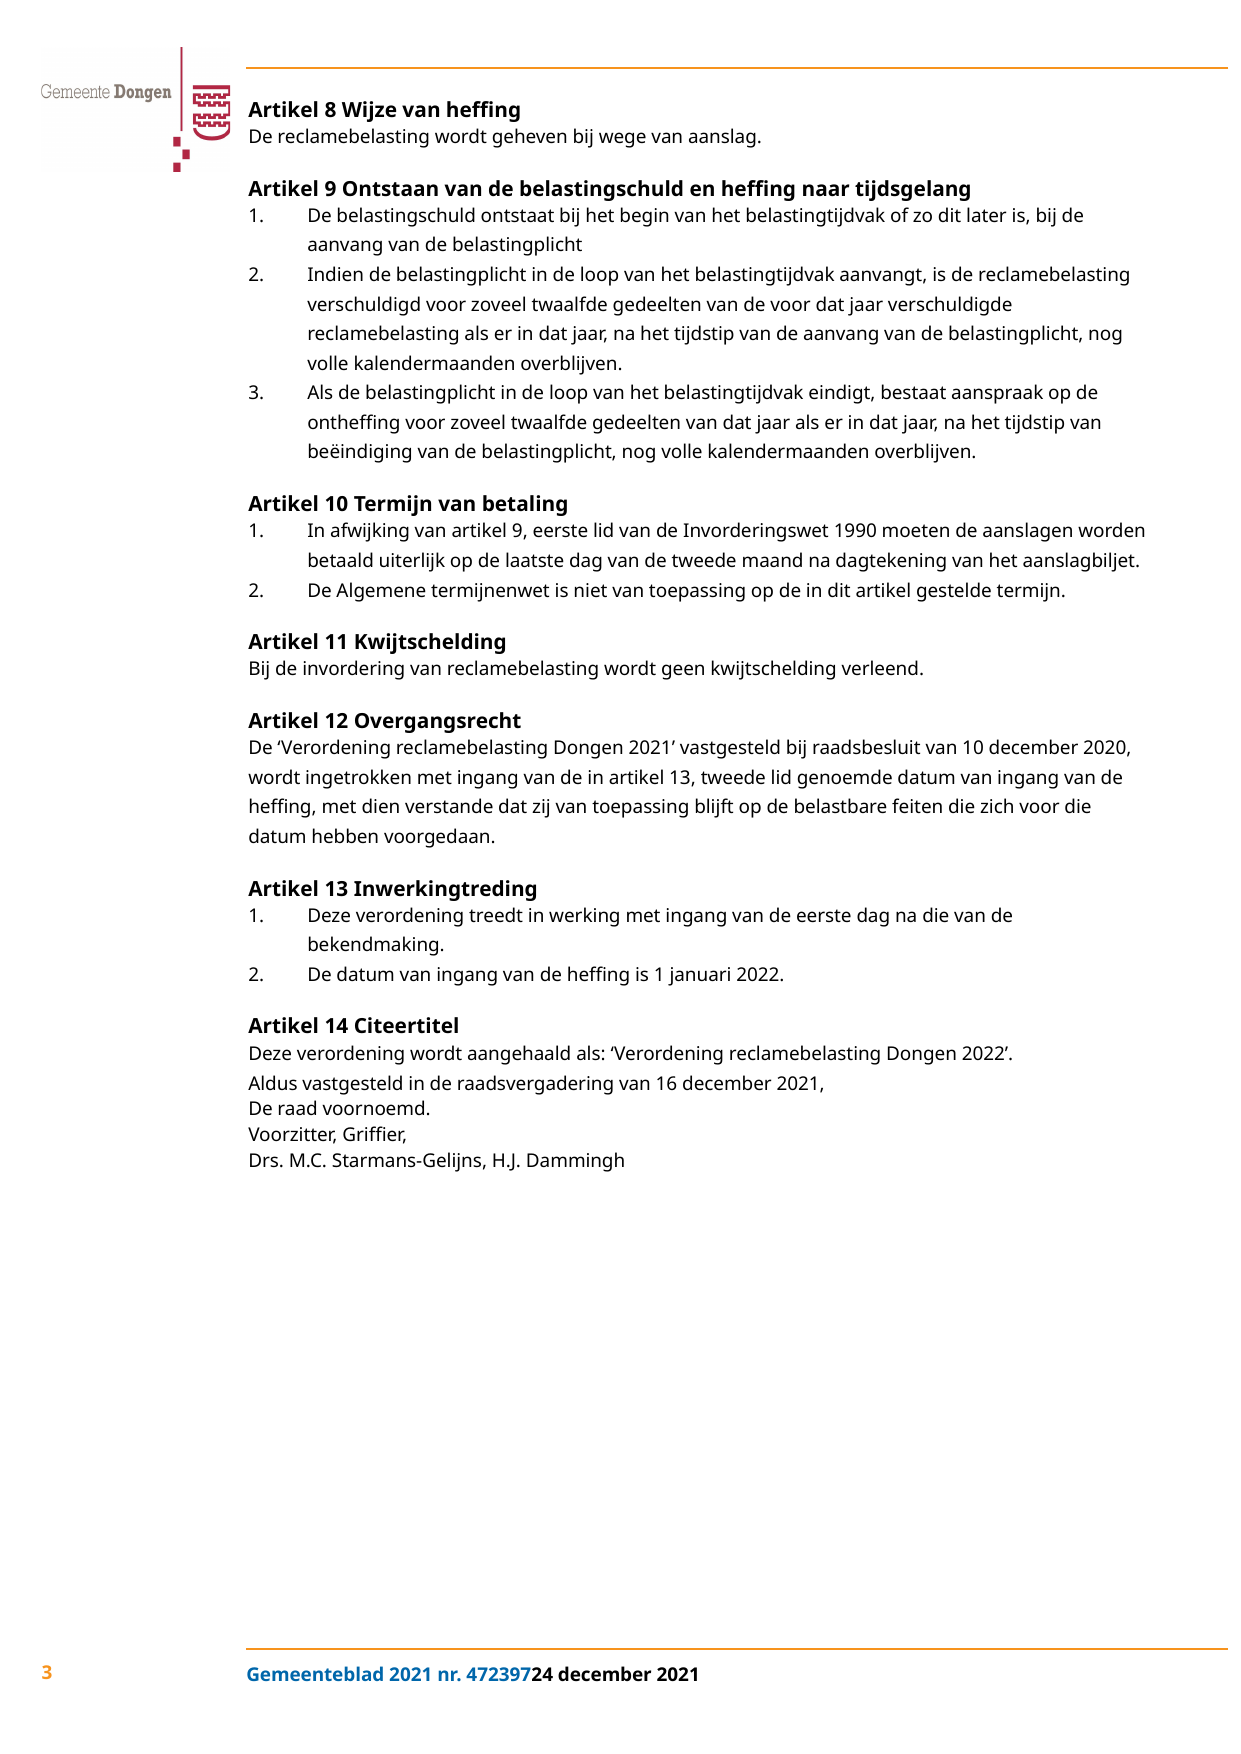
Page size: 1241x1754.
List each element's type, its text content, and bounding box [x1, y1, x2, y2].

text Artikel 13 Inwerkingtreding [248, 874, 1152, 902]
list Indien de belastingplicht in de loop van het belastingtijdvak aanvangt, is de reclamebelasting verschuldigd voor zoveel twaalfde gedeelten van de voor dat jaar verschuldigde reclamebelasting als er in dat jaar, na het tijdstip van de aanvang van de belastingplicht, nog volle kalendermaanden overblijven. [248, 261, 1152, 376]
list Deze verordening treedt in werking met ingang van de eerste dag na die van de bekendmaking. [248, 902, 1152, 957]
text Artikel 11 Kwijtschelding [248, 627, 1152, 656]
text De raad voornoemd. [248, 1095, 1152, 1121]
list De Algemene termijnenwet is niet van toepassing op de in dit artikel gestelde termijn. [248, 577, 1152, 602]
text De ‘Verordening reclamebelasting Dongen 2021’ vastgesteld bij raadsbesluit van 10 december 2020, wordt ingetrokken met ingang van de in artikel 13, tweede lid genoemde datum van ingang van de heffing, met dien verstande dat zij van toepassing blijft op de belastbare feiten die zich voor die datum hebben voorgedaan. [248, 734, 1152, 849]
text De reclamebelasting wordt geheven bij wege van aanslag. [248, 123, 1152, 149]
picture [41, 47, 231, 172]
list Als de belastingplicht in de loop van het belastingtijdvak eindigt, bestaat aanspraak op de ontheffing voor zoveel twaalfde gedeelten van dat jaar als er in dat jaar, na het tijdstip van beëindiging van de belastingplicht, nog volle kalendermaanden overblijven. [248, 379, 1152, 464]
list In afwijking van artikel 9, eerste lid van de Invorderingswet 1990 moeten de aanslagen worden betaald uiterlijk op de laatste dag van de tweede maand na dagtekening van het aanslagbiljet. [248, 518, 1152, 573]
list De belastingschuld ontstaat bij het begin van het belastingtijdvak of zo dit later is, bij de aanvang van de belastingplicht [248, 202, 1152, 257]
list De datum van ingang van de heffing is 1 januari 2022. [248, 961, 1152, 987]
text Voorzitter, Griffier, [248, 1121, 1152, 1147]
text Artikel 10 Termijn van betaling [248, 489, 1152, 518]
text Aldus vastgesteld in de raadsvergadering van 16 december 2021, [248, 1070, 1152, 1095]
text Artikel 12 Overgangsrecht [248, 706, 1152, 734]
text Artikel 8 Wijze van heffing [248, 95, 1152, 123]
text Artikel 14 Citeertitel [248, 1012, 1152, 1040]
text Bij de invordering van reclamebelasting wordt geen kwijtschelding verleend. [248, 656, 1152, 681]
text Drs. M.C. Starmans-Gelijns, H.J. Dammingh [248, 1147, 1152, 1173]
text Deze verordening wordt aangehaald als: ‘Verordening reclamebelasting Dongen 2022’. [248, 1040, 1152, 1066]
text Artikel 9 Ontstaan van de belastingschuld en heffing naar tijdsgelang [248, 174, 1152, 202]
